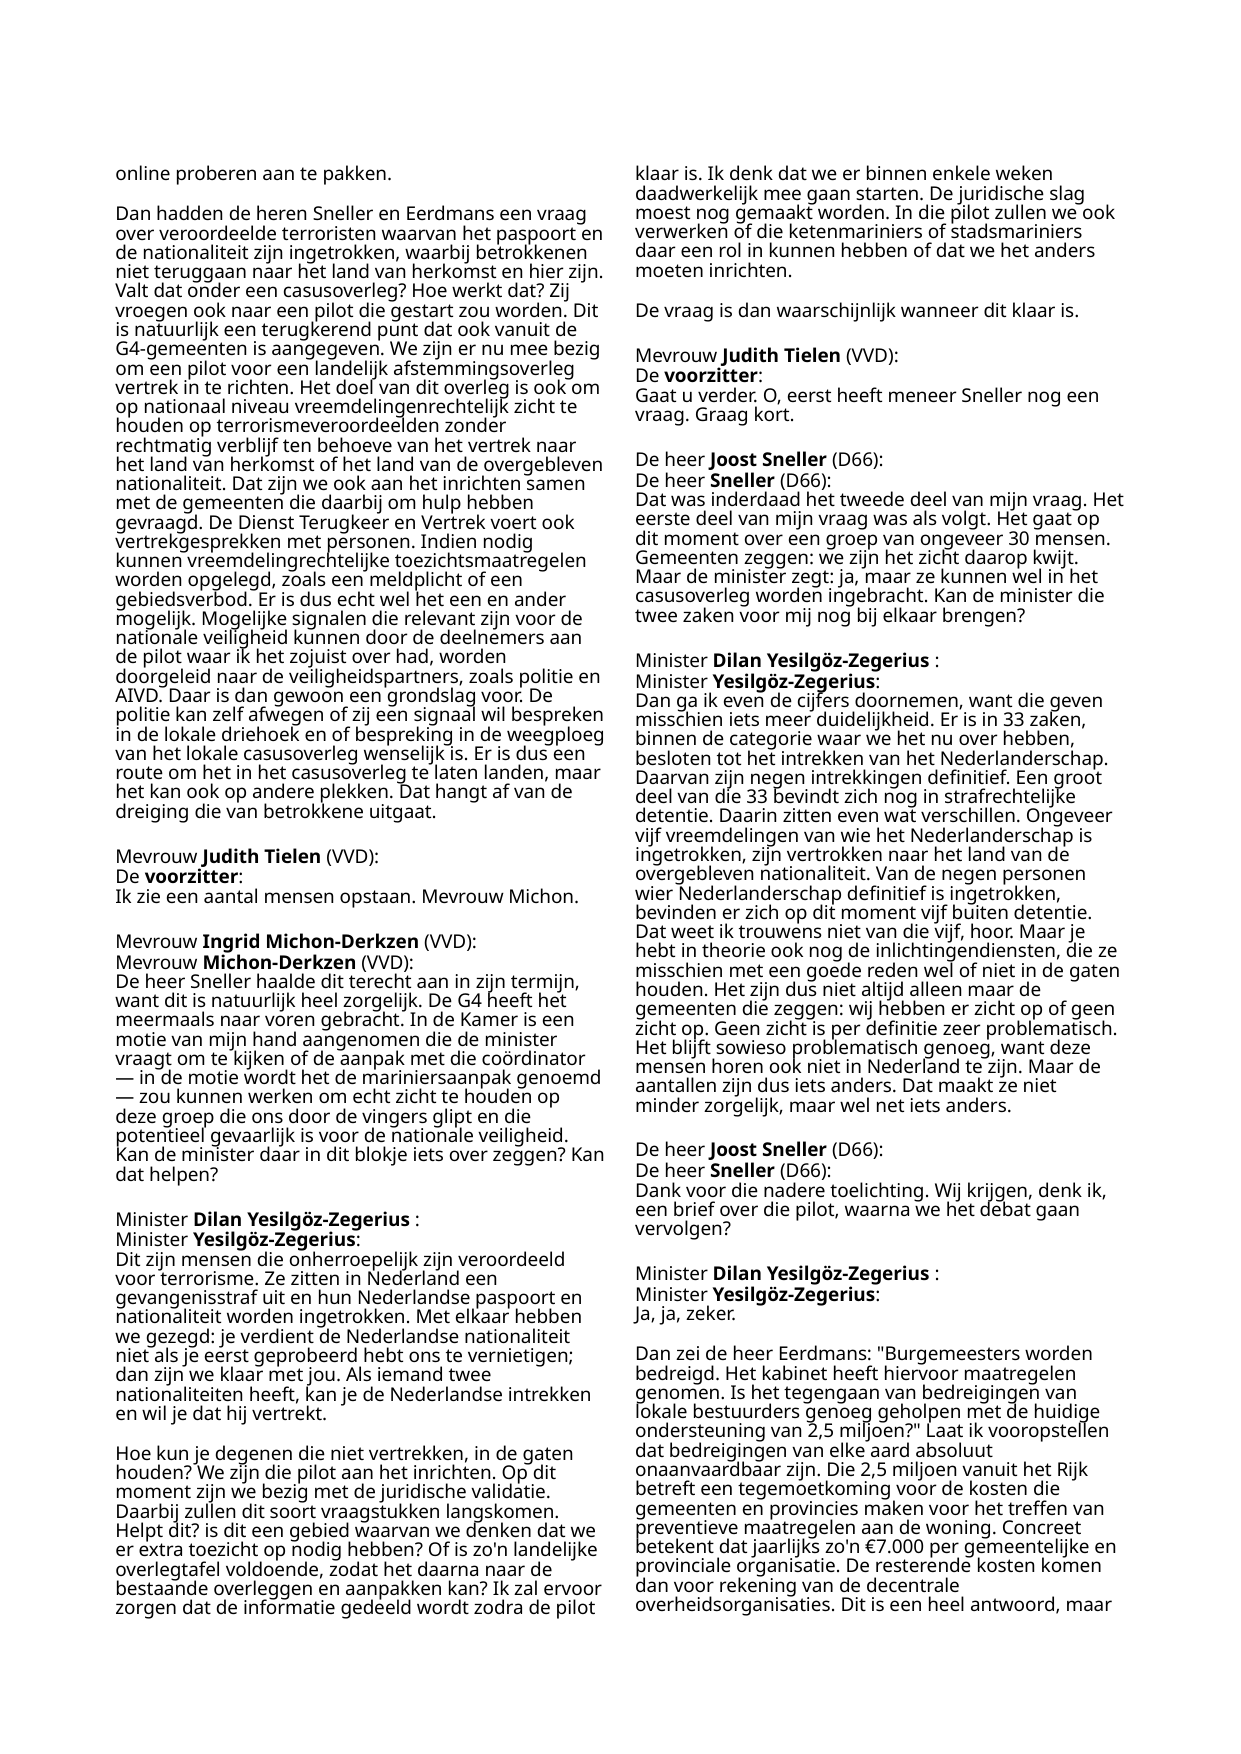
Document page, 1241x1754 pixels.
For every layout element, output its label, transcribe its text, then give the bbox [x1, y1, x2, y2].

text De heer Sneller (D66): [635, 472, 1125, 491]
text Dit zijn mensen die onherroepelijk zijn veroordeeld voor terrorisme. Ze zitten in Nederland een gevangenisstraf uit en hun Nederlandse paspoort en nationaliteit worden ingetrokken. Met elkaar hebben we gezegd: je verdient de Nederlandse nationaliteit niet als je eerst geprobeerd hebt ons te vernietigen; dan zijn we klaar met jou. Als iemand twee nationaliteiten heeft, kan je de Nederlandse intrekken en wil je dat hij vertrekt. [115, 1251, 605, 1424]
text Mevrouw Michon-Derkzen (VVD): [115, 954, 605, 973]
text Dan hadden de heren Sneller en Eerdmans een vraag over veroordeelde terroristen waarvan het paspoort en de nationaliteit zijn ingetrokken, waarbij betrokkenen niet teruggaan naar het land van herkomst en hier zijn. Valt dat onder een casusoverleg? Hoe werkt dat? Zij vroegen ook naar een pilot die gestart zou worden. Dit is natuurlijk een terugkerend punt dat ook vanuit de G4-gemeenten is aangegeven. We zijn er nu mee bezig om een pilot voor een landelijk afstemmingsoverleg vertrek in te richten. Het doel van dit overleg is ook om op nationaal niveau vreemdelingenrechtelijk zicht te houden op terrorismeveroordeelden zonder rechtmatig verblijf ten behoeve van het vertrek naar het land van herkomst of het land van de overgebleven nationaliteit. Dat zijn we ook aan het inrichten samen met de gemeenten die daarbij om hulp hebben gevraagd. De Dienst Terugkeer en Vertrek voert ook vertrekgesprekken met personen. Indien nodig kunnen vreemdelingrechtelijke toezichtsmaatregelen worden opgelegd, zoals een meldplicht of een gebiedsverbod. Er is dus echt wel het een en ander mogelijk. Mogelijke signalen die relevant zijn voor de nationale veiligheid kunnen door de deelnemers aan de pilot waar ik het zojuist over had, worden doorgeleid naar de veiligheidspartners, zoals politie en AIVD. Daar is dan gewoon een grondslag voor. De politie kan zelf afwegen of zij een signaal wil bespreken in de lokale driehoek en of bespreking in de weegploeg van het lokale casusoverleg wenselijk is. Er is dus een route om het in het casusoverleg te laten landen, maar het kan ook op andere plekken. Dat hangt af van de dreiging die van betrokkene uitgaat. [115, 205, 605, 822]
text De heer Sneller (D66): [635, 1162, 1125, 1182]
text Gaat u verder. O, eerst heeft meneer Sneller nog een vraag. Graag kort. [635, 387, 1125, 425]
text Hoe kun je degenen die niet vertrekken, in de gaten houden? We zijn die pilot aan het inrichten. Op dit moment zijn we bezig met de juridische validatie. Daarbij zullen dit soort vraagstukken langskomen. Helpt dit? is dit een gebied waarvan we denken dat we er extra toezicht op nodig hebben? Of is zo'n landelijke overlegtafel voldoende, zodat het daarna naar de bestaande overleggen en aanpakken kan? Ik zal ervoor zorgen dat de informatie gedeeld wordt zodra de pilot [115, 1445, 605, 1618]
text Dank voor die nadere toelichting. Wij krijgen, denk ik, een brief over die pilot, waarna we het debat gaan vervolgen? [635, 1182, 1125, 1239]
text Ja, ja, zeker. [635, 1305, 1125, 1324]
text Mevrouw Judith Tielen (VVD): [115, 843, 605, 868]
text Dat was inderdaad het tweede deel van mijn vraag. Het eerste deel van mijn vraag was als volgt. Het gaat op dit moment over een groep van ongeveer 30 mensen. Gemeenten zeggen: we zijn het zicht daarop kwijt. Maar de minister zegt: ja, maar ze kunnen wel in het casusoverleg worden ingebracht. Kan de minister die twee zaken voor mij nog bij elkaar brengen? [635, 491, 1125, 626]
text Minister Yesilgöz-Zegerius: [115, 1231, 605, 1251]
text Dan zei de heer Eerdmans: "Burgemeesters worden bedreigd. Het kabinet heeft hiervoor maatregelen genomen. Is het tegengaan van bedreigingen van lokale bestuurders genoeg geholpen met de huidige ondersteuning van 2,5 miljoen?" Laat ik vooropstellen dat bedreigingen van elke aard absoluut onaanvaardbaar zijn. Die 2,5 miljoen vanuit het Rijk betreft een tegemoetkoming voor de kosten die gemeenten en provincies maken voor het treffen van preventieve maatregelen aan de woning. Concreet betekent dat jaarlijks zo'n €7.000 per gemeentelijke en provinciale organisatie. De resterende kosten komen dan voor rekening van de decentrale overheidsorganisaties. Dit is een heel antwoord, maar [635, 1345, 1125, 1615]
text De heer Joost Sneller (D66): [635, 1137, 1125, 1162]
text Dan ga ik even de cijfers doornemen, want die geven misschien iets meer duidelijkheid. Er is in 33 zaken, binnen de categorie waar we het nu over hebben, besloten tot het intrekken van het Nederlanderschap. Daarvan zijn negen intrekkingen definitief. Een groot deel van die 33 bevindt zich nog in strafrechtelijke detentie. Daarin zitten even wat verschillen. Ongeveer vijf vreemdelingen van wie het Nederlanderschap is ingetrokken, zijn vertrokken naar het land van de overgebleven nationaliteit. Van de negen personen wier Nederlanderschap definitief is ingetrokken, bevinden er zich op dit moment vijf buiten detentie. Dat weet ik trouwens niet van die vijf, hoor. Maar je hebt in theorie ook nog de inlichtingendiensten, die ze misschien met een goede reden wel of niet in de gaten houden. Het zijn dus niet altijd alleen maar de gemeenten die zeggen: wij hebben er zicht op of geen zicht op. Geen zicht is per definitie zeer problematisch. Het blijft sowieso problematisch genoeg, want deze mensen horen ook niet in Nederland te zijn. Maar de aantallen zijn dus iets anders. Dat maakt ze niet minder zorgelijk, maar wel net iets anders. [635, 692, 1125, 1116]
text De voorzitter: [635, 367, 1125, 387]
text Mevrouw Ingrid Michon-Derkzen (VVD): [115, 928, 605, 954]
text De heer Joost Sneller (D66): [635, 446, 1125, 472]
text De voorzitter: [115, 868, 605, 888]
text Minister Yesilgöz-Zegerius: [635, 673, 1125, 692]
text Minister Yesilgöz-Zegerius: [635, 1286, 1125, 1305]
text Minister Dilan Yesilgöz-Zegerius : [115, 1206, 605, 1231]
text klaar is. Ik denk dat we er binnen enkele weken daadwerkelijk mee gaan starten. De juridische slag moest nog gemaakt worden. In die pilot zullen we ook verwerken of die ketenmariniers of stadsmariniers daar een rol in kunnen hebben of dat we het anders moeten inrichten. [635, 165, 1125, 281]
text Minister Dilan Yesilgöz-Zegerius : [635, 1260, 1125, 1286]
text Ik zie een aantal mensen opstaan. Mevrouw Michon. [115, 888, 605, 907]
text Mevrouw Judith Tielen (VVD): [635, 342, 1125, 367]
text online proberen aan te pakken. [115, 165, 605, 184]
text De vraag is dan waarschijnlijk wanneer dit klaar is. [635, 302, 1125, 321]
text Minister Dilan Yesilgöz-Zegerius : [635, 647, 1125, 673]
text De heer Sneller haalde dit terecht aan in zijn termijn, want dit is natuurlijk heel zorgelijk. De G4 heeft het meermaals naar voren gebracht. In de Kamer is een motie van mijn hand aangenomen die de minister vraagt om te kijken of de aanpak met die coördinator — in de motie wordt het de mariniersaanpak genoemd — zou kunnen werken om echt zicht te houden op deze groep die ons door de vingers glipt en die potentieel gevaarlijk is voor de nationale veiligheid. Kan de minister daar in dit blokje iets over zeggen? Kan dat helpen? [115, 973, 605, 1185]
